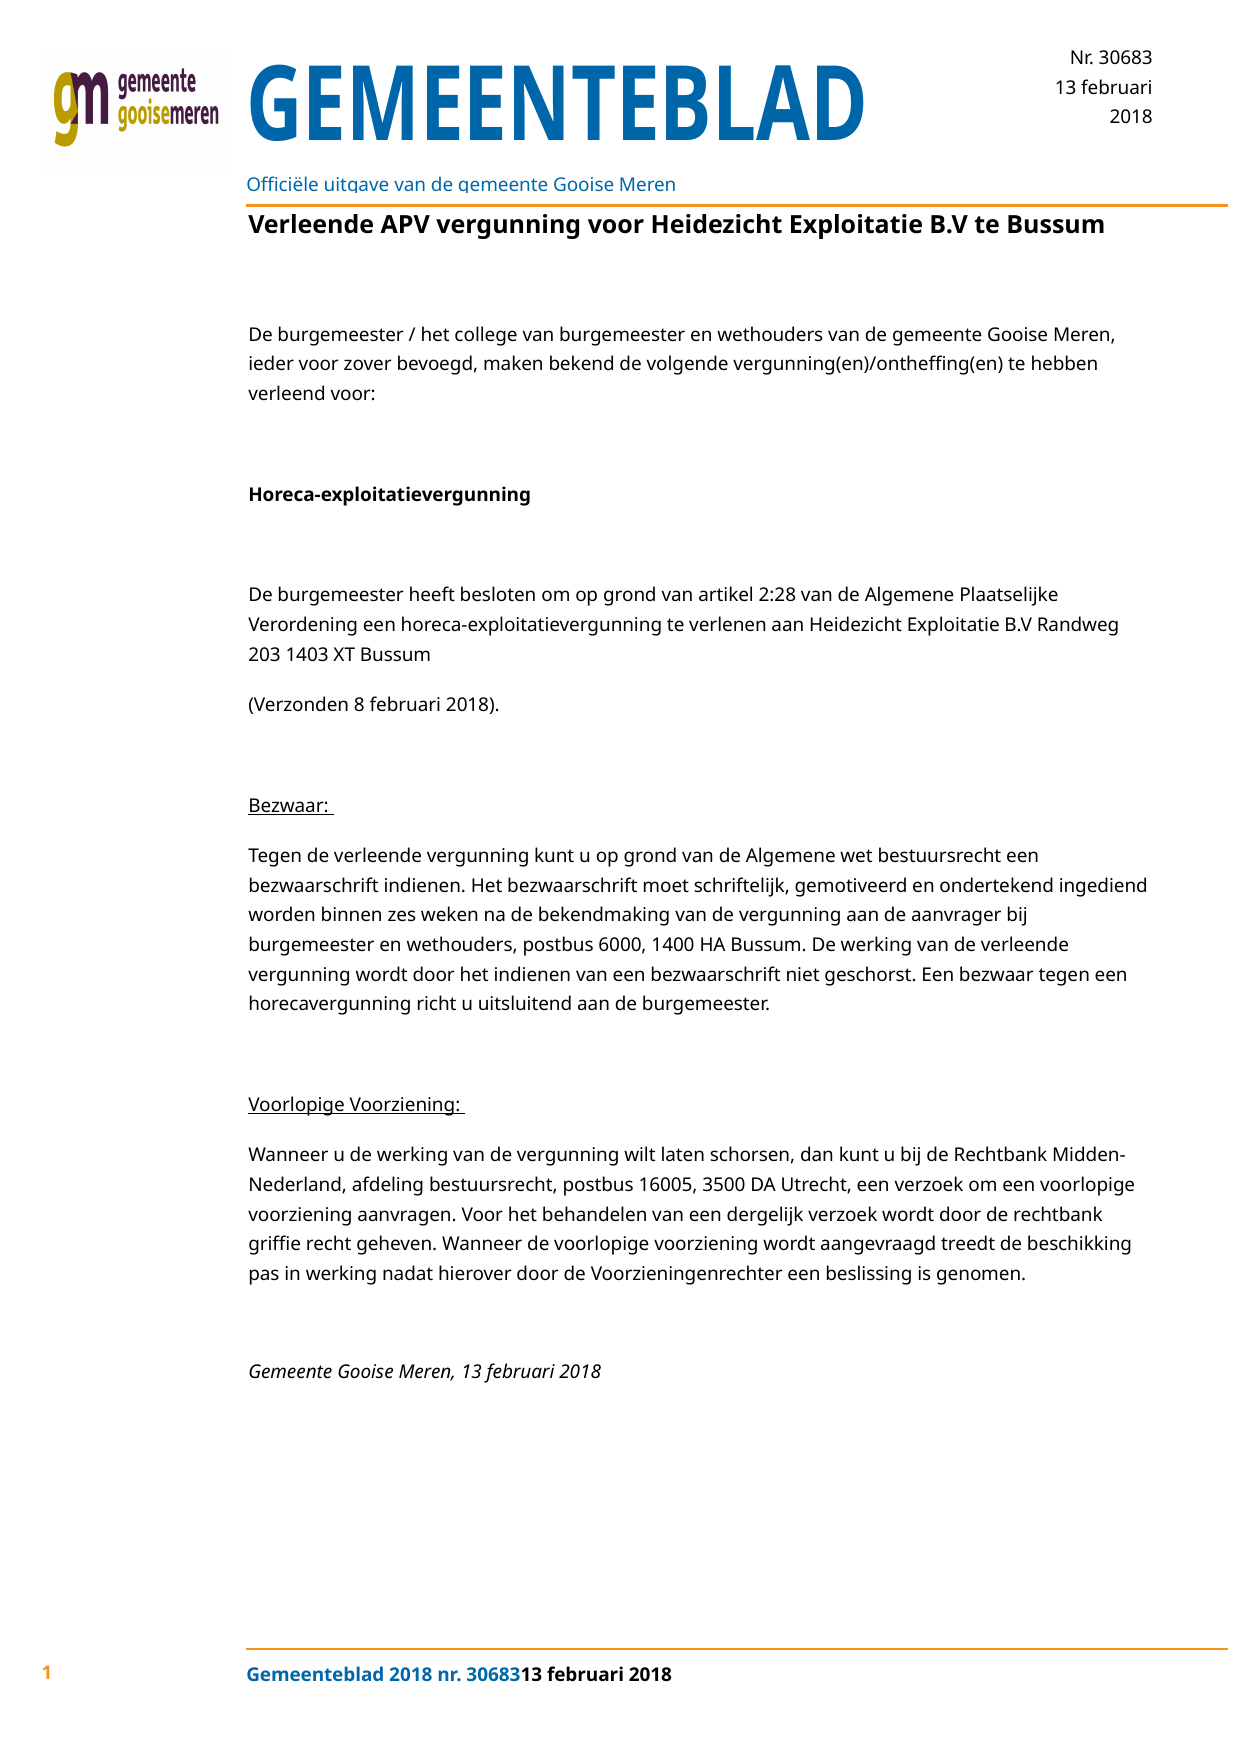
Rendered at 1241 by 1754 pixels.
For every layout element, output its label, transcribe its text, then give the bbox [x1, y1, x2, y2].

text De burgemeester / het college van burgemeester en wethouders van de gemeente Gooise Meren, ieder voor zover bevoegd, maken bekend de volgende vergunning(en)/ontheffing(en) te hebben verleend voor: [248, 321, 1152, 406]
text Horeca-exploitatievergunning [248, 481, 1152, 506]
text De burgemeester heeft besloten om op grond van artikel 2:28 van de Algemene Plaatselijke Verordening een horeca-exploitatievergunning te verlenen aan Heidezicht Exploitatie B.V Randweg 203 1403 XT Bussum [248, 582, 1152, 666]
text Gemeente Gooise Meren, 13 februari 2018 [248, 1358, 1152, 1384]
text (Verzonden 8 februari 2018). [248, 691, 1152, 717]
picture [41, 47, 231, 172]
text Voorlopige Voorziening: [248, 1091, 1152, 1117]
text Tegen de verleende vergunning kunt u op grond van de Algemene wet bestuursrecht een bezwaarschrift indienen. Het bezwaarschrift moet schriftelijk, gemotiveerd en ondertekend ingediend worden binnen zes weken na de bekendmaking van de vergunning aan de aanvrager bij burgemeester en wethouders, postbus 6000, 1400 HA Bussum. De werking van de verleende vergunning wordt door het indienen van een bezwaarschrift niet geschorst. Een bezwaar tegen een horecavergunning richt u uitsluitend aan de burgemeester. [248, 842, 1152, 1016]
text Wanneer u de werking van de vergunning wilt laten schorsen, dan kunt u bij de Rechtbank Midden-Nederland, afdeling bestuursrecht, postbus 16005, 3500 DA Utrecht, een verzoek om een voorlopige voorziening aanvragen. Voor het behandelen van een dergelijk verzoek wordt door de rechtbank griffie recht geheven. Wanneer de voorlopige voorziening wordt aangevraagd treedt de beschikking pas in werking nadat hierover door de Voorzieningenrechter een beslissing is genomen. [248, 1142, 1152, 1286]
text Bezwaar: [248, 792, 1152, 818]
text Verleende APV vergunning voor Heidezicht Exploitatie B.V te Bussum [248, 207, 1152, 241]
